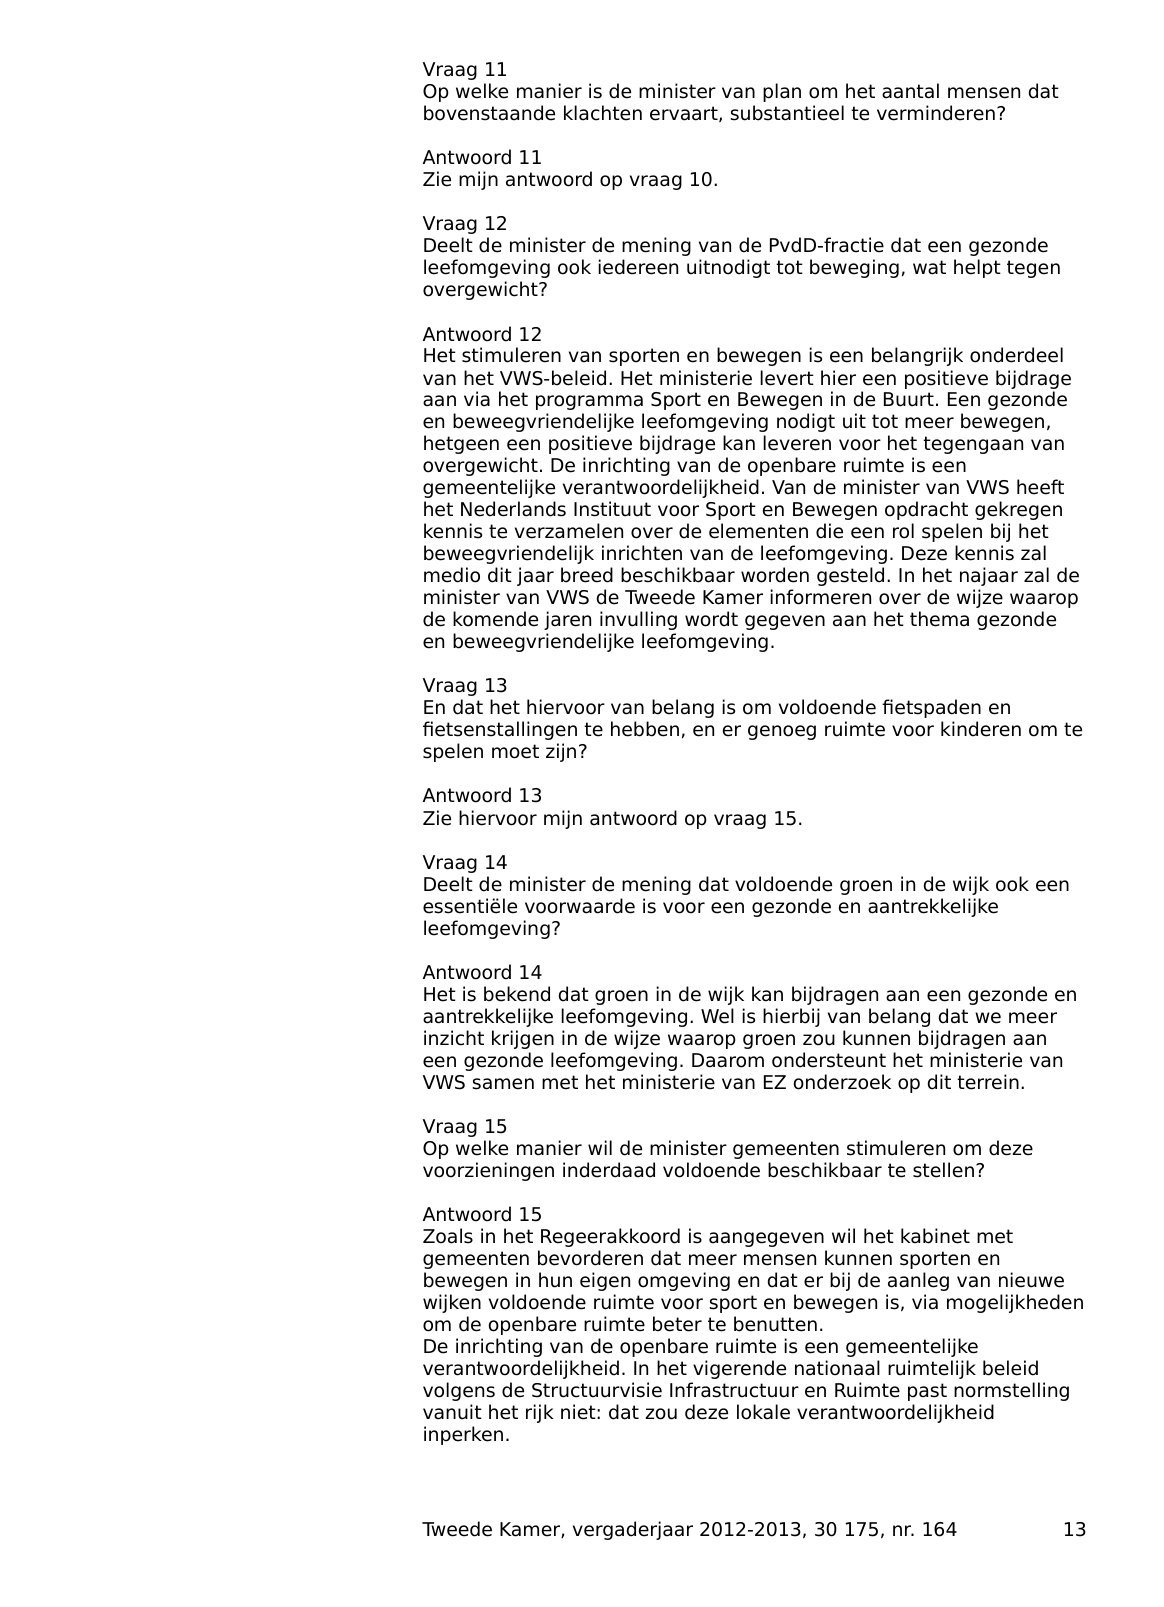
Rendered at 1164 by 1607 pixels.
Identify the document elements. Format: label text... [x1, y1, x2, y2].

text Op welke manier is de minister van plan om het aantal mensen dat bovenstaande klachten ervaart, substantieel te verminderen? [422, 81, 1087, 125]
text Deelt de minister de mening van de PvdD-fractie dat een gezonde leefomgeving ook iedereen uitnodigt tot beweging, wat helpt tegen overgewicht? [422, 235, 1087, 301]
text Vraag 11 [422, 59, 1087, 81]
text Antwoord 12 [422, 323, 1087, 345]
text Antwoord 11 [422, 147, 1087, 169]
text Vraag 15 [422, 1116, 1087, 1138]
text Vraag 12 [422, 213, 1087, 235]
text Op welke manier wil de minister gemeenten stimuleren om deze voorzieningen inderdaad voldoende beschikbaar te stellen? [422, 1138, 1087, 1182]
text Zoals in het Regeerakkoord is aangegeven wil het kabinet met gemeenten bevorderen dat meer mensen kunnen sporten en bewegen in hun eigen omgeving en dat er bij de aanleg van nieuwe wijken voldoende ruimte voor sport en bewegen is, via mogelijkheden om de openbare ruimte beter te benutten. [422, 1226, 1087, 1336]
text Vraag 14 [422, 852, 1087, 873]
text Zie mijn antwoord op vraag 10. [422, 169, 1087, 191]
text Antwoord 15 [422, 1204, 1087, 1226]
text Het is bekend dat groen in de wijk kan bijdragen aan een gezonde en aantrekkelijke leefomgeving. Wel is hierbij van belang dat we meer inzicht krijgen in de wijze waarop groen zou kunnen bijdragen aan een gezonde leefomgeving. Daarom ondersteunt het ministerie van VWS samen met het ministerie van EZ onderzoek op dit terrein. [422, 984, 1087, 1093]
text Deelt de minister de mening dat voldoende groen in de wijk ook een essentiële voorwaarde is voor een gezonde en aantrekkelijke leefomgeving? [422, 873, 1087, 939]
text Antwoord 14 [422, 962, 1087, 984]
text Zie hiervoor mijn antwoord op vraag 15. [422, 807, 1087, 829]
text De inrichting van de openbare ruimte is een gemeentelijke verantwoordelijkheid. In het vigerende nationaal ruimtelijk beleid volgens de Structuurvisie Infrastructuur en Ruimte past normstelling vanuit het rijk niet: dat zou deze lokale verantwoordelijkheid inperken. [422, 1336, 1087, 1446]
text Het stimuleren van sporten en bewegen is een belangrijk onderdeel van het VWS-beleid. Het ministerie levert hier een positieve bijdrage aan via het programma Sport en Bewegen in de Buurt. Een gezonde en beweegvriendelijke leefomgeving nodigt uit tot meer bewegen, hetgeen een positieve bijdrage kan leveren voor het tegengaan van overgewicht. De inrichting van de openbare ruimte is een gemeentelijke verantwoordelijkheid. Van de minister van VWS heeft het Nederlands Instituut voor Sport en Bewegen opdracht gekregen kennis te verzamelen over de elementen die een rol spelen bij het beweegvriendelijk inrichten van de leefomgeving. Deze kennis zal medio dit jaar breed beschikbaar worden gesteld. In het najaar zal de minister van VWS de Tweede Kamer informeren over de wijze waarop de komende jaren invulling wordt gegeven aan het thema gezonde en beweegvriendelijke leefomgeving. [422, 345, 1087, 653]
text En dat het hiervoor van belang is om voldoende fietspaden en fietsenstallingen te hebben, en er genoeg ruimte voor kinderen om te spelen moet zijn? [422, 697, 1087, 763]
text Vraag 13 [422, 675, 1087, 697]
text Antwoord 13 [422, 785, 1087, 807]
